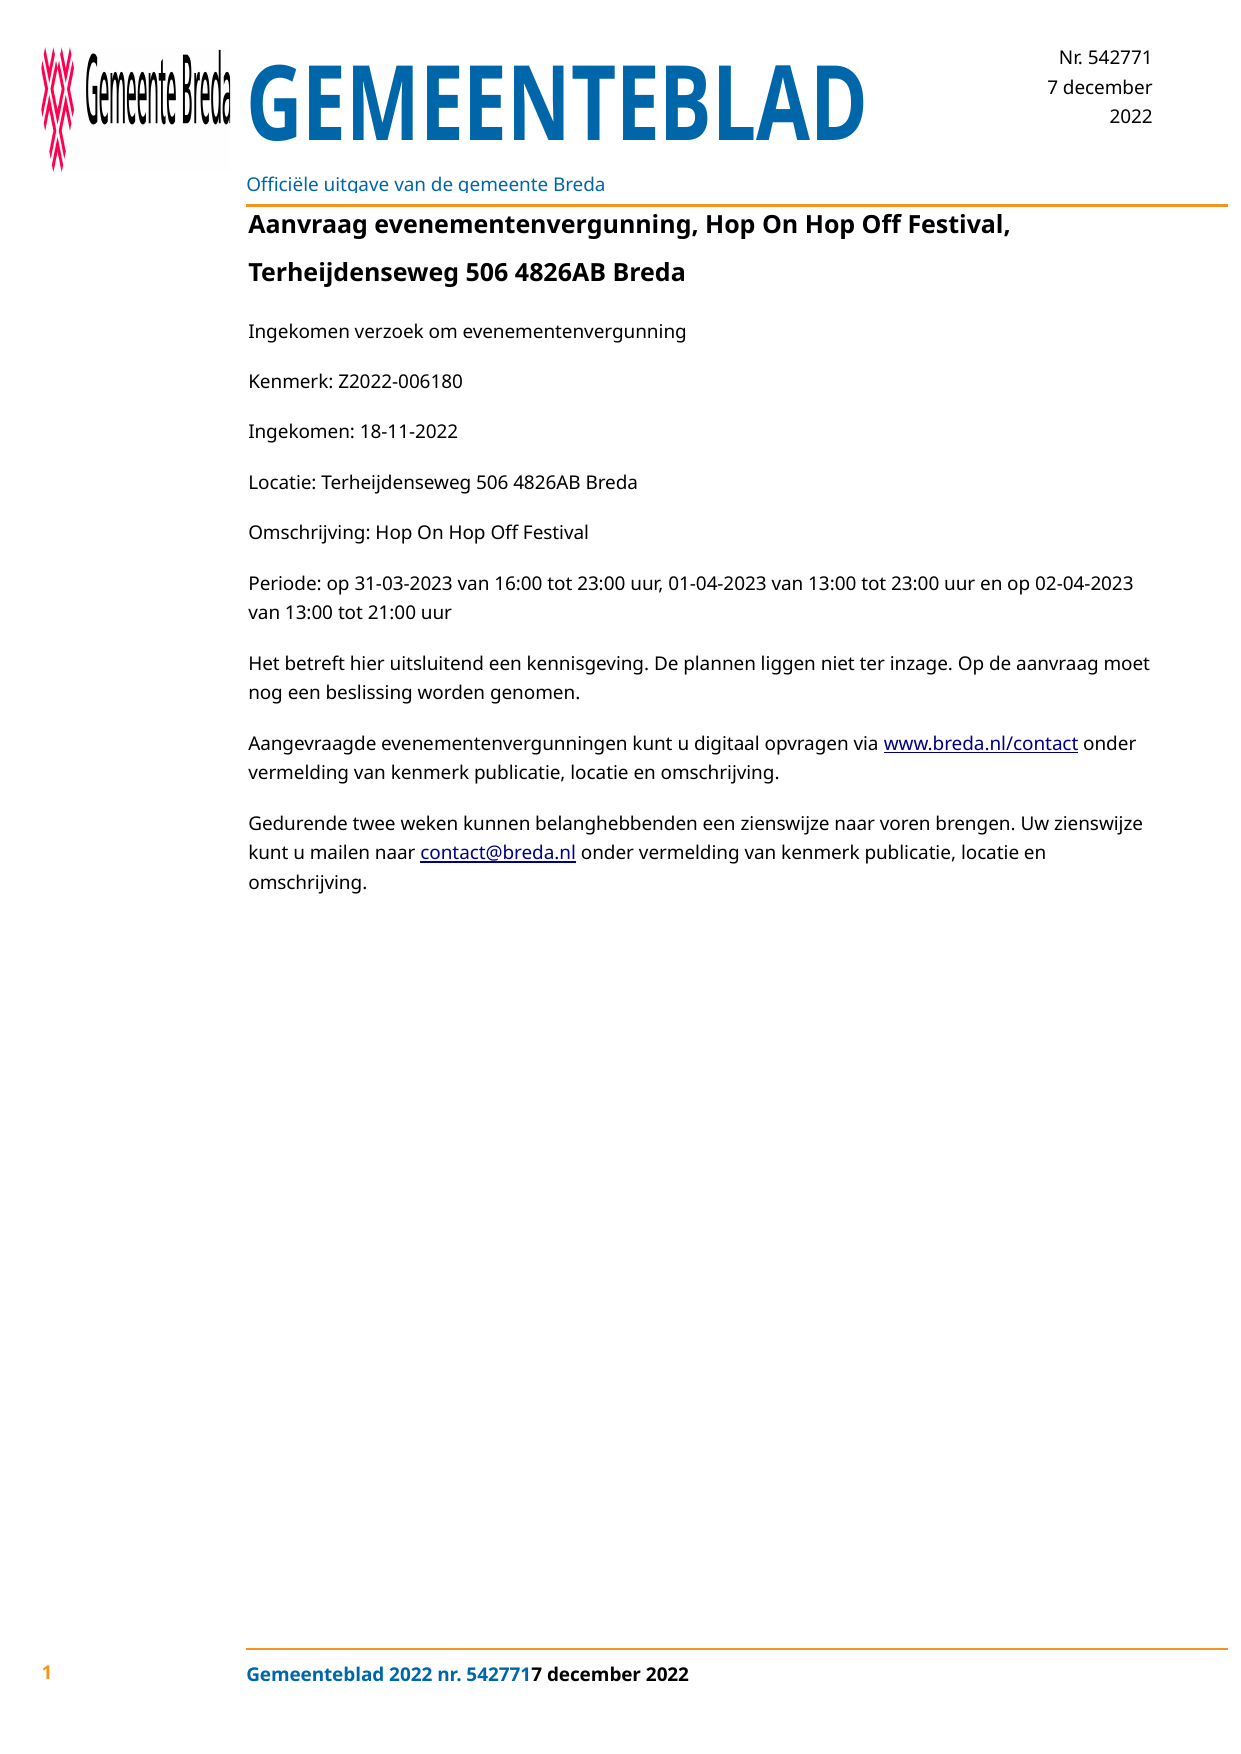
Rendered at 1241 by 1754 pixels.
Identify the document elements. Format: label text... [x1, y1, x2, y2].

text Kenmerk: Z2022-006180 [248, 368, 1152, 394]
picture [41, 47, 231, 172]
text Ingekomen verzoek om evenementenvergunning [248, 318, 1152, 344]
text Ingekomen: 18-11-2022 [248, 419, 1152, 444]
text Omschrijving: Hop On Hop Off Festival [248, 519, 1152, 545]
text Het betreft hier uitsluitend een kennisgeving. De plannen liggen niet ter inzage. Op de aanvraag moet nog een beslissing worden genomen. [248, 650, 1152, 705]
text Gedurende twee weken kunnen belanghebbenden een zienswijze naar voren brengen. Uw zienswijze kunt u mailen naar contact@breda.nl onder vermelding van kenmerk publicatie, locatie en omschrijving. [248, 810, 1152, 895]
text Locatie: Terheijdenseweg 506 4826AB Breda [248, 469, 1152, 495]
text Aangevraagde evenementenvergunningen kunt u digitaal opvragen via www.breda.nl/contact onder vermelding van kenmerk publicatie, locatie en omschrijving. [248, 730, 1152, 785]
text Periode: op 31-03-2023 van 16:00 tot 23:00 uur, 01-04-2023 van 13:00 tot 23:00 uur en op 02-04-2023 van 13:00 tot 21:00 uur [248, 570, 1152, 625]
text Aanvraag evenementenvergunning, Hop On Hop Off Festival, Terheijdenseweg 506 4826AB Breda [248, 207, 1152, 288]
